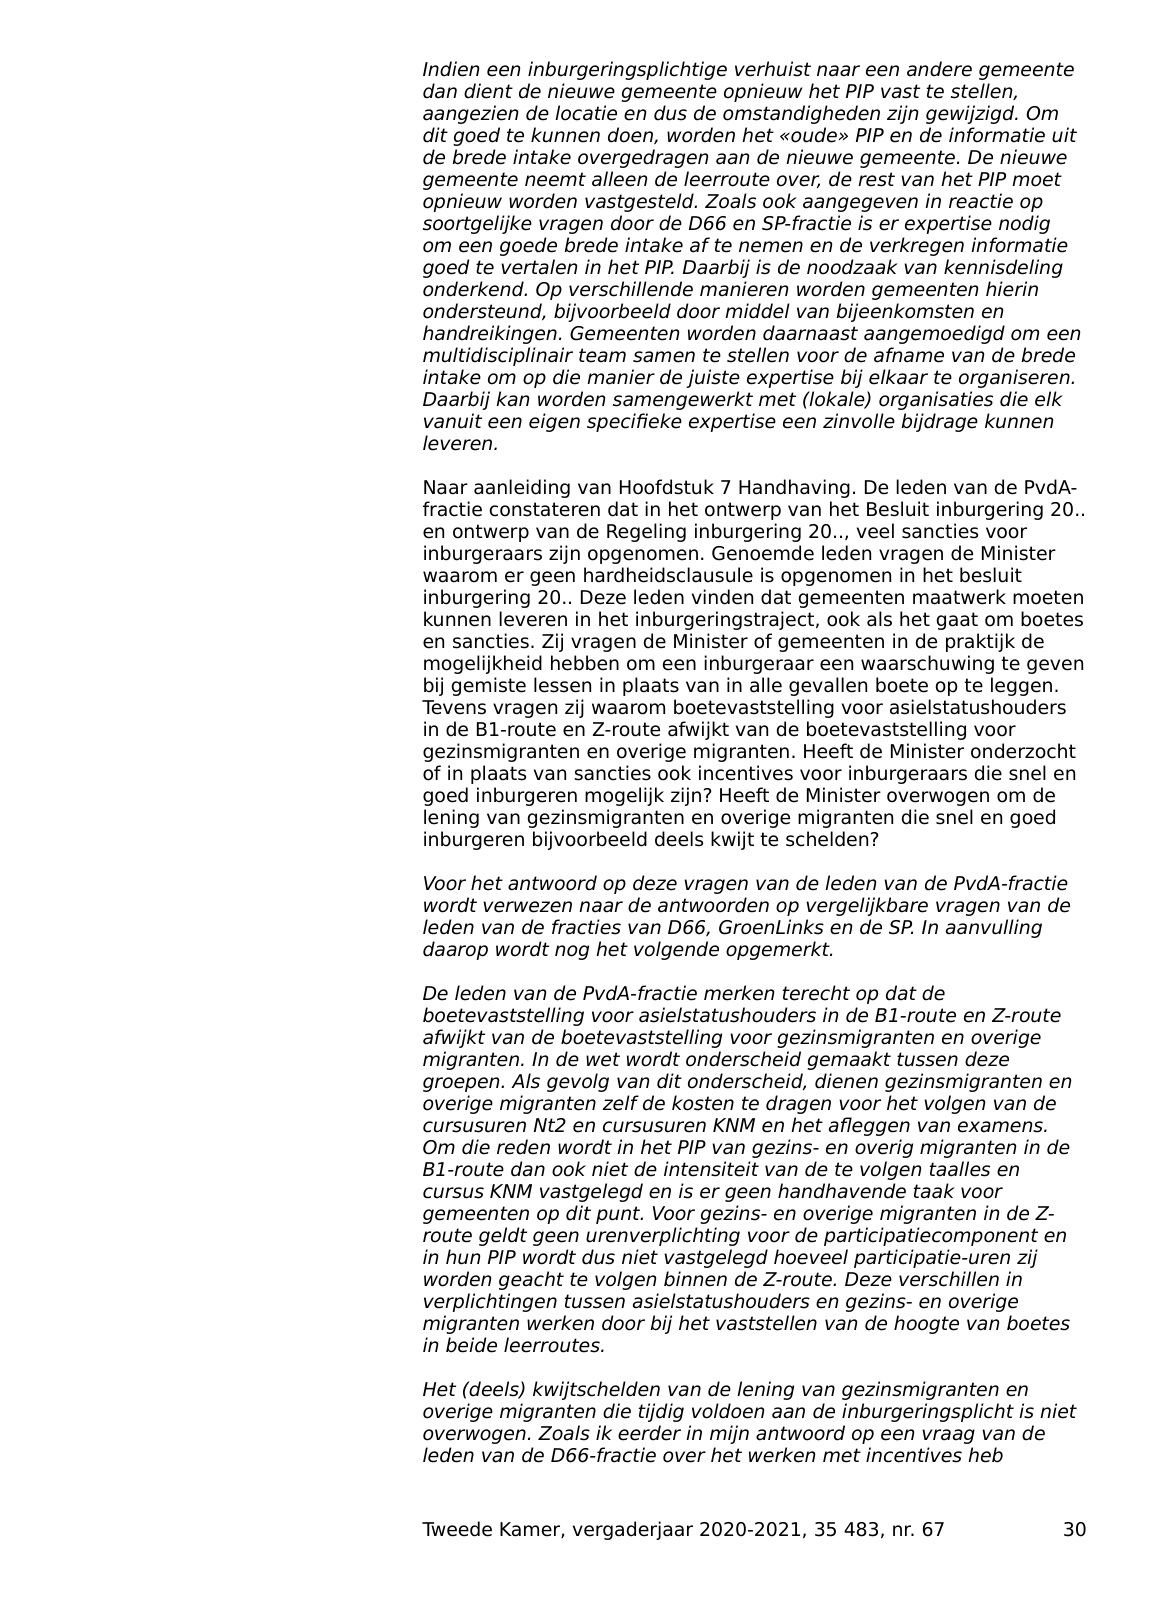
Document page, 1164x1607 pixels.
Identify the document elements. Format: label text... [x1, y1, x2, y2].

text Indien een inburgeringsplichtige verhuist naar een andere gemeente dan dient de nieuwe gemeente opnieuw het PIP vast te stellen, aangezien de locatie en dus de omstandigheden zijn gewijzigd. Om dit goed te kunnen doen, worden het «oude» PIP en de informatie uit de brede intake overgedragen aan de nieuwe gemeente. De nieuwe gemeente neemt alleen de leerroute over, de rest van het PIP moet opnieuw worden vastgesteld. Zoals ook aangegeven in reactie op soortgelijke vragen door de D66 en SP-fractie is er expertise nodig om een goede brede intake af te nemen en de verkregen informatie goed te vertalen in het PIP. Daarbij is de noodzaak van kennisdeling onderkend. Op verschillende manieren worden gemeenten hierin ondersteund, bijvoorbeeld door middel van bijeenkomsten en handreikingen. Gemeenten worden daarnaast aangemoedigd om een multidisciplinair team samen te stellen voor de afname van de brede intake om op die manier de juiste expertise bij elkaar te organiseren. Daarbij kan worden samengewerkt met (lokale) organisaties die elk vanuit een eigen specifieke expertise een zinvolle bijdrage kunnen leveren. [422, 59, 1087, 455]
text Het (deels) kwijtschelden van de lening van gezinsmigranten en overige migranten die tijdig voldoen aan de inburgeringsplicht is niet overwogen. Zoals ik eerder in mijn antwoord op een vraag van de leden van de D66-fractie over het werken met incentives heb [422, 1379, 1087, 1467]
text De leden van de PvdA-fractie merken terecht op dat de boetevaststelling voor asielstatushouders in de B1-route en Z-route afwijkt van de boetevaststelling voor gezinsmigranten en overige migranten. In de wet wordt onderscheid gemaakt tussen deze groepen. Als gevolg van dit onderscheid, dienen gezinsmigranten en overige migranten zelf de kosten te dragen voor het volgen van de cursusuren Nt2 en cursusuren KNM en het afleggen van examens. Om die reden wordt in het PIP van gezins- en overig migranten in de B1-route dan ook niet de intensiteit van de te volgen taalles en cursus KNM vastgelegd en is er geen handhavende taak voor gemeenten op dit punt. Voor gezins- en overige migranten in de Z-route geldt geen urenverplichting voor de participatiecomponent en in hun PIP wordt dus niet vastgelegd hoeveel participatie-uren zij worden geacht te volgen binnen de Z-route. Deze verschillen in verplichtingen tussen asielstatushouders en gezins- en overige migranten werken door bij het vaststellen van de hoogte van boetes in beide leerroutes. [422, 983, 1087, 1356]
text Voor het antwoord op deze vragen van de leden van de PvdA-fractie wordt verwezen naar de antwoorden op vergelijkbare vragen van de leden van de fracties van D66, GroenLinks en de SP. In aanvulling daarop wordt nog het volgende opgemerkt. [422, 873, 1087, 961]
text Naar aanleiding van Hoofdstuk 7 Handhaving. De leden van de PvdA-fractie constateren dat in het ontwerp van het Besluit inburgering 20.. en ontwerp van de Regeling inburgering 20.., veel sancties voor inburgeraars zijn opgenomen. Genoemde leden vragen de Minister waarom er geen hardheidsclausule is opgenomen in het besluit inburgering 20.. Deze leden vinden dat gemeenten maatwerk moeten kunnen leveren in het inburgeringstraject, ook als het gaat om boetes en sancties. Zij vragen de Minister of gemeenten in de praktijk de mogelijkheid hebben om een inburgeraar een waarschuwing te geven bij gemiste lessen in plaats van in alle gevallen boete op te leggen. Tevens vragen zij waarom boetevaststelling voor asielstatushouders in de B1-route en Z-route afwijkt van de boetevaststelling voor gezinsmigranten en overige migranten. Heeft de Minister onderzocht of in plaats van sancties ook incentives voor inburgeraars die snel en goed inburgeren mogelijk zijn? Heeft de Minister overwogen om de lening van gezinsmigranten en overige migranten die snel en goed inburgeren bijvoorbeeld deels kwijt te schelden? [422, 477, 1087, 851]
